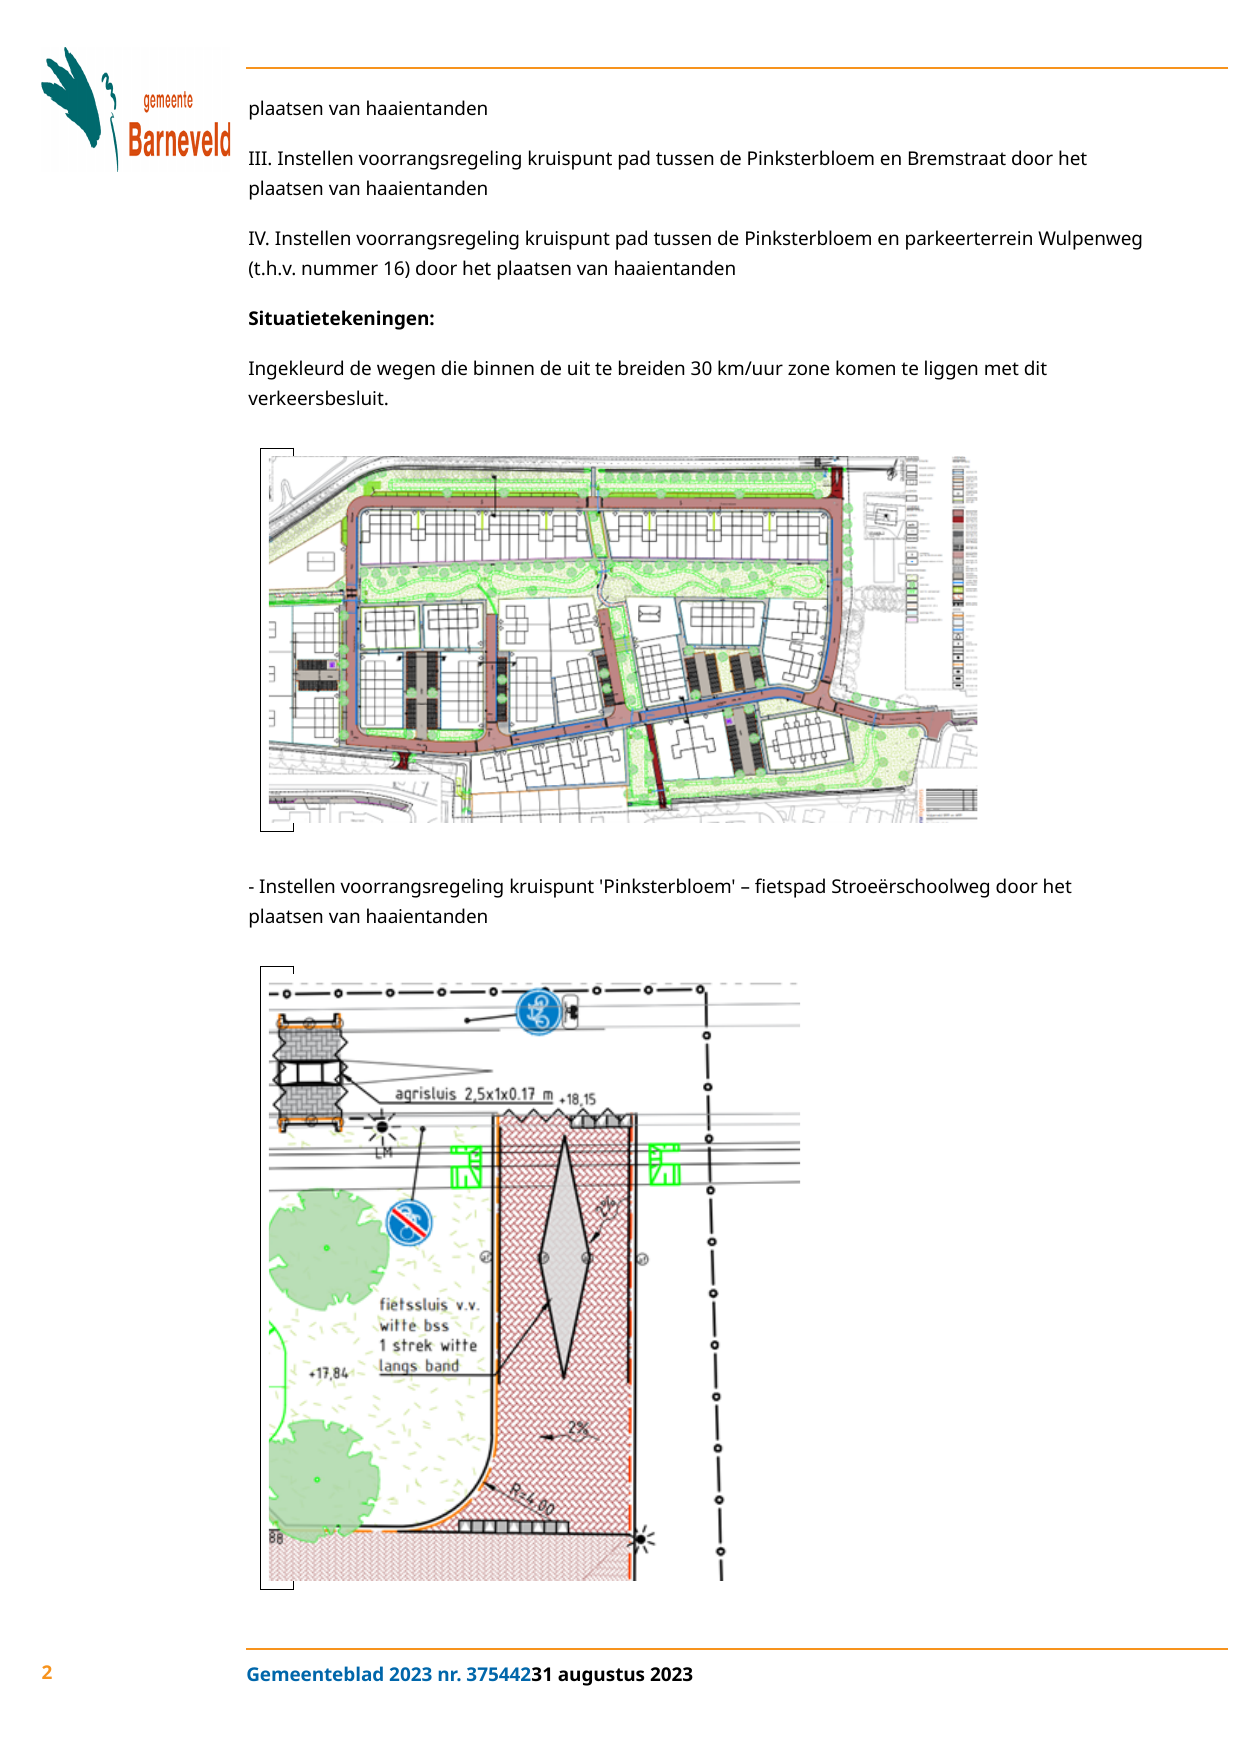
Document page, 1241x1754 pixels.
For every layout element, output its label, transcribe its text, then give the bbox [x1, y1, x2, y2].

text plaatsen van haaientanden [248, 95, 1152, 121]
picture [268, 456, 978, 823]
picture [41, 47, 231, 172]
picture [268, 974, 801, 1581]
text IV. Instellen voorrangsregeling kruispunt pad tussen de Pinksterbloem en parkeerterrein Wulpenweg (t.h.v. nummer 16) door het plaatsen van haaientanden [248, 225, 1152, 281]
text Situatietekeningen: [248, 305, 1152, 331]
text III. Instellen voorrangsregeling kruispunt pad tussen de Pinksterbloem en Bremstraat door het plaatsen van haaientanden [248, 145, 1152, 201]
text - Instellen voorrangsregeling kruispunt 'Pinksterbloem' – fietspad Stroeërschoolweg door het plaatsen van haaientanden [248, 874, 1152, 929]
text Ingekleurd de wegen die binnen de uit te breiden 30 km/uur zone komen te liggen met dit verkeersbesluit. [248, 356, 1152, 411]
